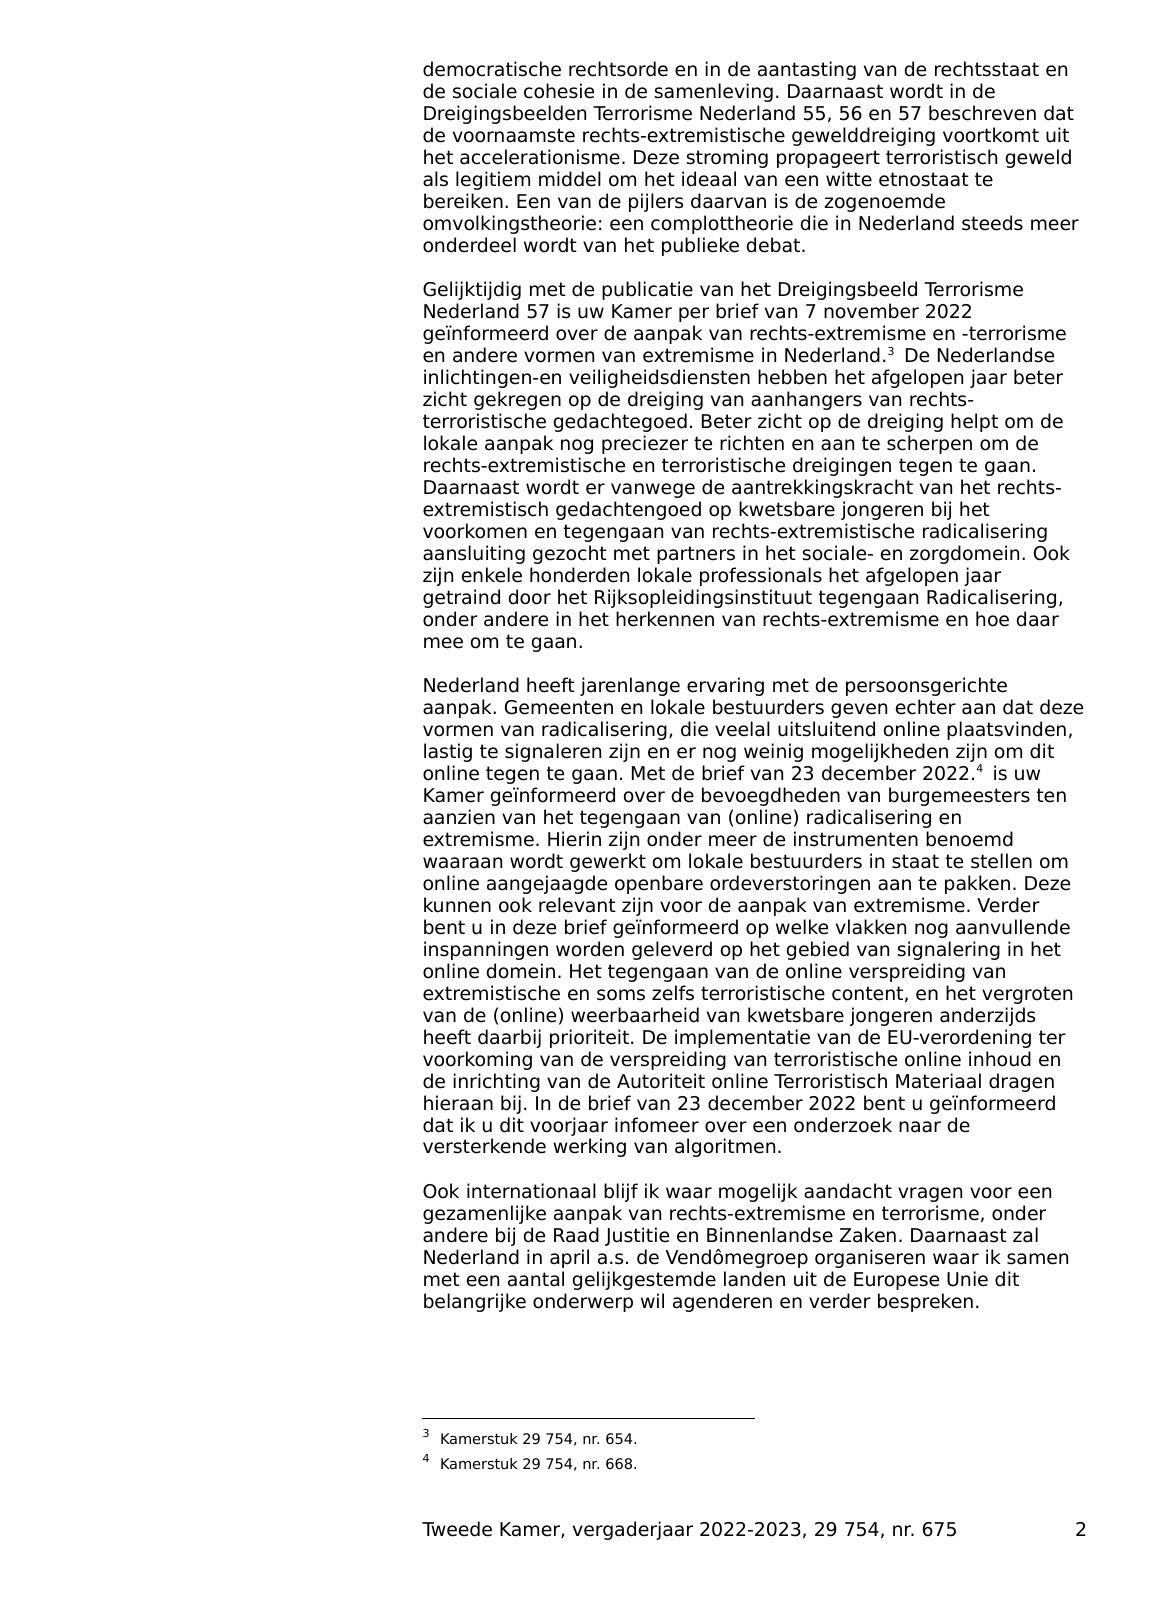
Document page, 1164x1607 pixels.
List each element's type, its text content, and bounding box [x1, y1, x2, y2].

text democratische rechtsorde en in de aantasting van de rechtsstaat en de sociale cohesie in de samenleving. Daarnaast wordt in de Dreigingsbeelden Terrorisme Nederland 55, 56 en 57 beschreven dat de voornaamste rechts-extremistische gewelddreiging voortkomt uit het accelerationisme. Deze stroming propageert terroristisch geweld als legitiem middel om het ideaal van een witte etnostaat te bereiken. Een van de pijlers daarvan is de zogenoemde omvolkingstheorie: een complottheorie die in Nederland steeds meer onderdeel wordt van het publieke debat. [422, 59, 1087, 257]
text Kamerstuk 29 754, nr. 668. [422, 1452, 1087, 1474]
text Gelijktijdig met de publicatie van het Dreigingsbeeld Terrorisme Nederland 57 is uw Kamer per brief van 7 november 2022 geïnformeerd over de aanpak van rechts-extremisme en -terrorisme en andere vormen van extremisme in Nederland. De Nederlandse inlichtingen-en veiligheidsdiensten hebben het afgelopen jaar beter zicht gekregen op de dreiging van aanhangers van rechts-terroristische gedachtegoed. Beter zicht op de dreiging helpt om de lokale aanpak nog preciezer te richten en aan te scherpen om de rechts-extremistische en terroristische dreigingen tegen te gaan. Daarnaast wordt er vanwege de aantrekkingskracht van het rechts-extremistisch gedachtengoed op kwetsbare jongeren bij het voorkomen en tegengaan van rechts-extremistische radicalisering aansluiting gezocht met partners in het sociale- en zorgdomein. Ook zijn enkele honderden lokale professionals het afgelopen jaar getraind door het Rijksopleidingsinstituut tegengaan Radicalisering, onder andere in het herkennen van rechts-extremisme en hoe daar mee om te gaan. [422, 279, 1087, 653]
text Nederland heeft jarenlange ervaring met de persoonsgerichte aanpak. Gemeenten en lokale bestuurders geven echter aan dat deze vormen van radicalisering, die veelal uitsluitend online plaatsvinden, lastig te signaleren zijn en er nog weinig mogelijkheden zijn om dit online tegen te gaan. Met de brief van 23 december 2022. is uw Kamer geïnformeerd over de bevoegdheden van burgemeesters ten aanzien van het tegengaan van (online) radicalisering en extremisme. Hierin zijn onder meer de instrumenten benoemd waaraan wordt gewerkt om lokale bestuurders in staat te stellen om online aangejaagde openbare ordeverstoringen aan te pakken. Deze kunnen ook relevant zijn voor de aanpak van extremisme. Verder bent u in deze brief geïnformeerd op welke vlakken nog aanvullende inspanningen worden geleverd op het gebied van signalering in het online domein. Het tegengaan van de online verspreiding van extremistische en soms zelfs terroristische content, en het vergroten van de (online) weerbaarheid van kwetsbare jongeren anderzijds heeft daarbij prioriteit. De implementatie van de EU-verordening ter voorkoming van de verspreiding van terroristische online inhoud en de inrichting van de Autoriteit online Terroristisch Materiaal dragen hieraan bij. In de brief van 23 december 2022 bent u geïnformeerd dat ik u dit voorjaar infomeer over een onderzoek naar de versterkende werking van algoritmen. [422, 675, 1087, 1158]
text Ook internationaal blijf ik waar mogelijk aandacht vragen voor een gezamenlijke aanpak van rechts-extremisme en terrorisme, onder andere bij de Raad Justitie en Binnenlandse Zaken. Daarnaast zal Nederland in april a.s. de Vendômegroep organiseren waar ik samen met een aantal gelijkgestemde landen uit de Europese Unie dit belangrijke onderwerp wil agenderen en verder bespreken. [422, 1181, 1087, 1312]
text Kamerstuk 29 754, nr. 654. [422, 1427, 1087, 1449]
